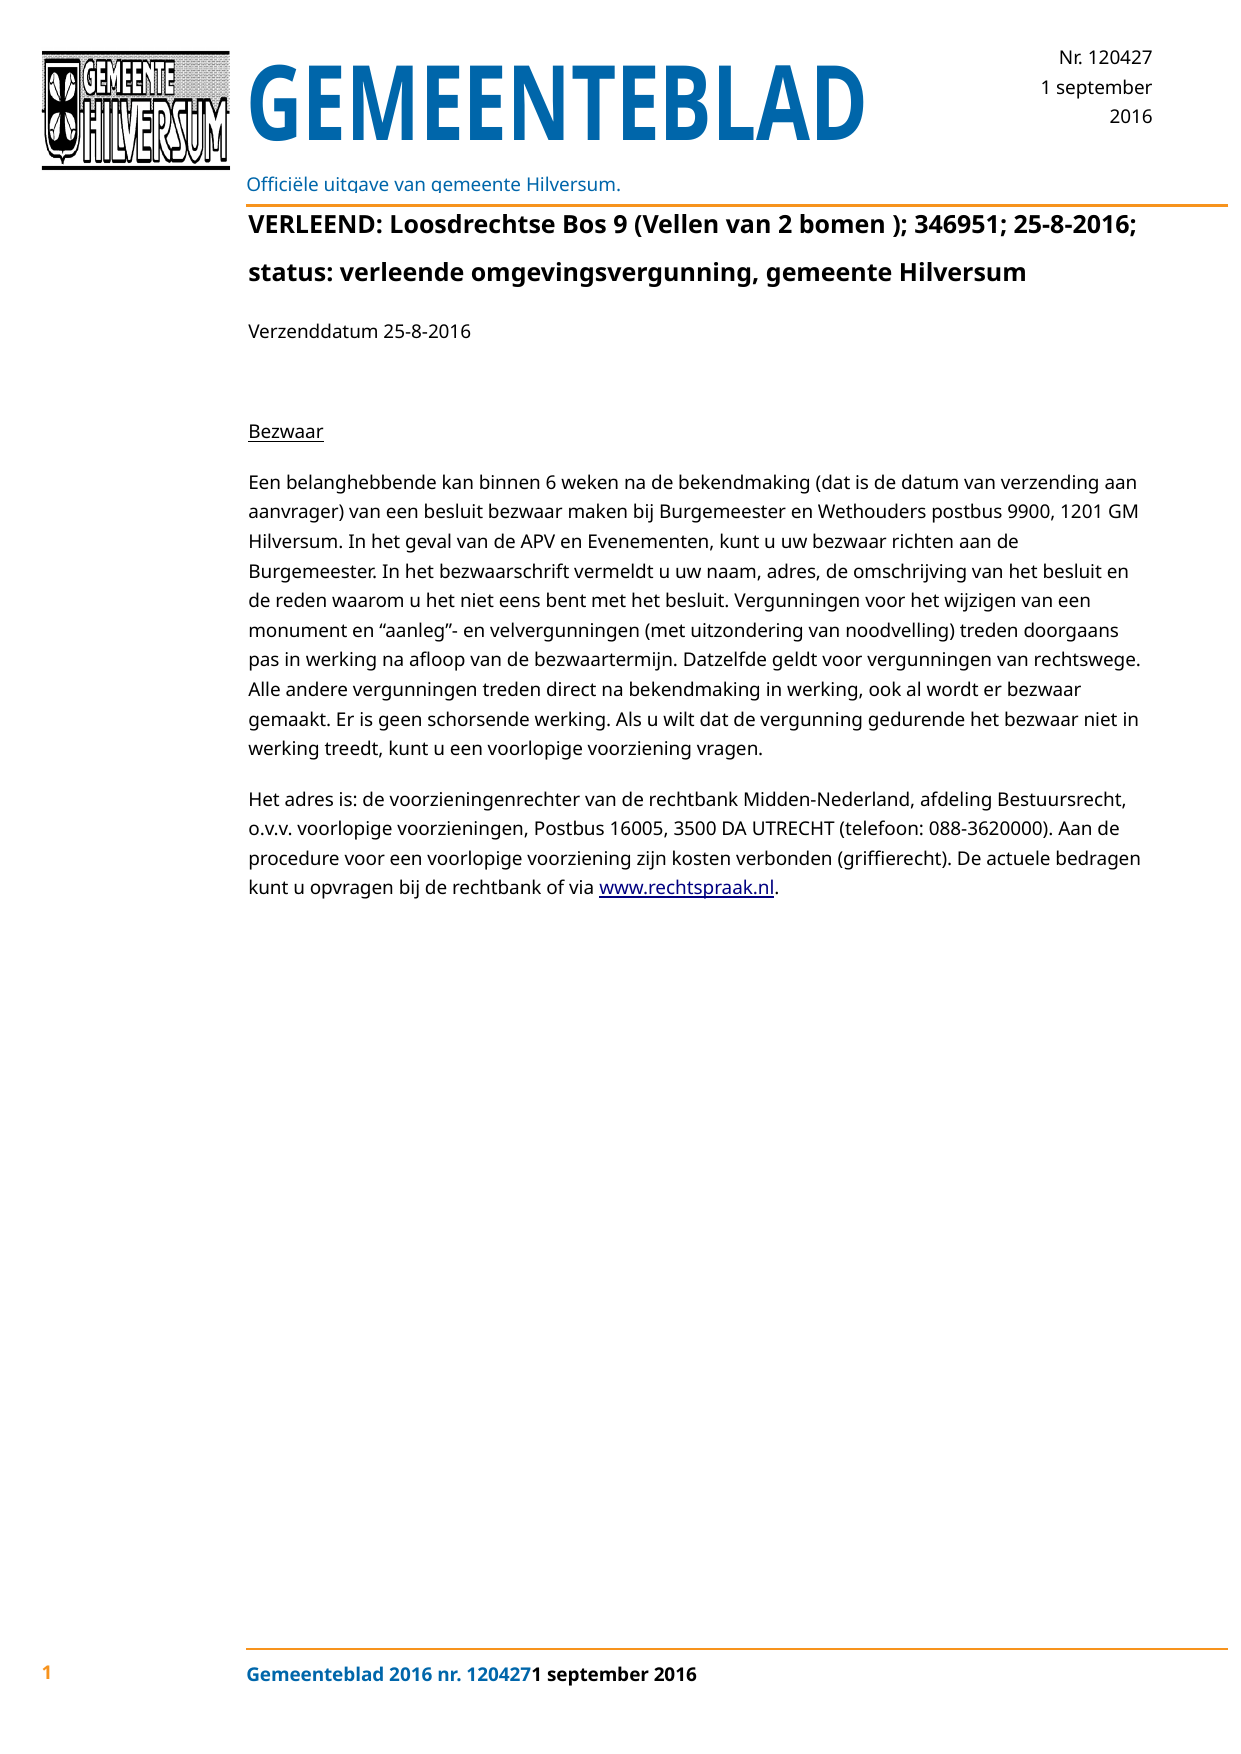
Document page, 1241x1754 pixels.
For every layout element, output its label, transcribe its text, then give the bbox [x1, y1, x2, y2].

picture [41, 47, 231, 172]
text VERLEEND: Loosdrechtse Bos 9 (Vellen van 2 bomen ); 346951; 25-8-2016; status: verleende omgevingsvergunning, gemeente Hilversum [248, 207, 1152, 288]
text Bezwaar [248, 419, 1152, 444]
text Verzenddatum 25-8-2016 [248, 318, 1152, 344]
text Het adres is: de voorzieningenrechter van de rechtbank Midden-Nederland, afdeling Bestuursrecht, o.v.v. voorlopige voorzieningen, Postbus 16005, 3500 DA UTRECHT (telefoon: 088-3620000). Aan de procedure voor een voorlopige voorziening zijn kosten verbonden (griffierecht). De actuele bedragen kunt u opvragen bij de rechtbank of via www.rechtspraak.nl. [248, 786, 1152, 900]
text Een belanghebbende kan binnen 6 weken na de bekendmaking (dat is de datum van verzending aan aanvrager) van een besluit bezwaar maken bij Burgemeester en Wethouders postbus 9900, 1201 GM Hilversum. In het geval van de APV en Evenementen, kunt u uw bezwaar richten aan de Burgemeester. In het bezwaarschrift vermeldt u uw naam, adres, de omschrijving van het besluit en de reden waarom u het niet eens bent met het besluit. Vergunningen voor het wijzigen van een monument en “aanleg”- en velvergunningen (met uitzondering van noodvelling) treden doorgaans pas in werking na afloop van de bezwaartermijn. Datzelfde geldt voor vergunningen van rechtswege. Alle andere vergunningen treden direct na bekendmaking in werking, ook al wordt er bezwaar gemaakt. Er is geen schorsende werking. Als u wilt dat de vergunning gedurende het bezwaar niet in werking treedt, kunt u een voorlopige voorziening vragen. [248, 469, 1152, 761]
